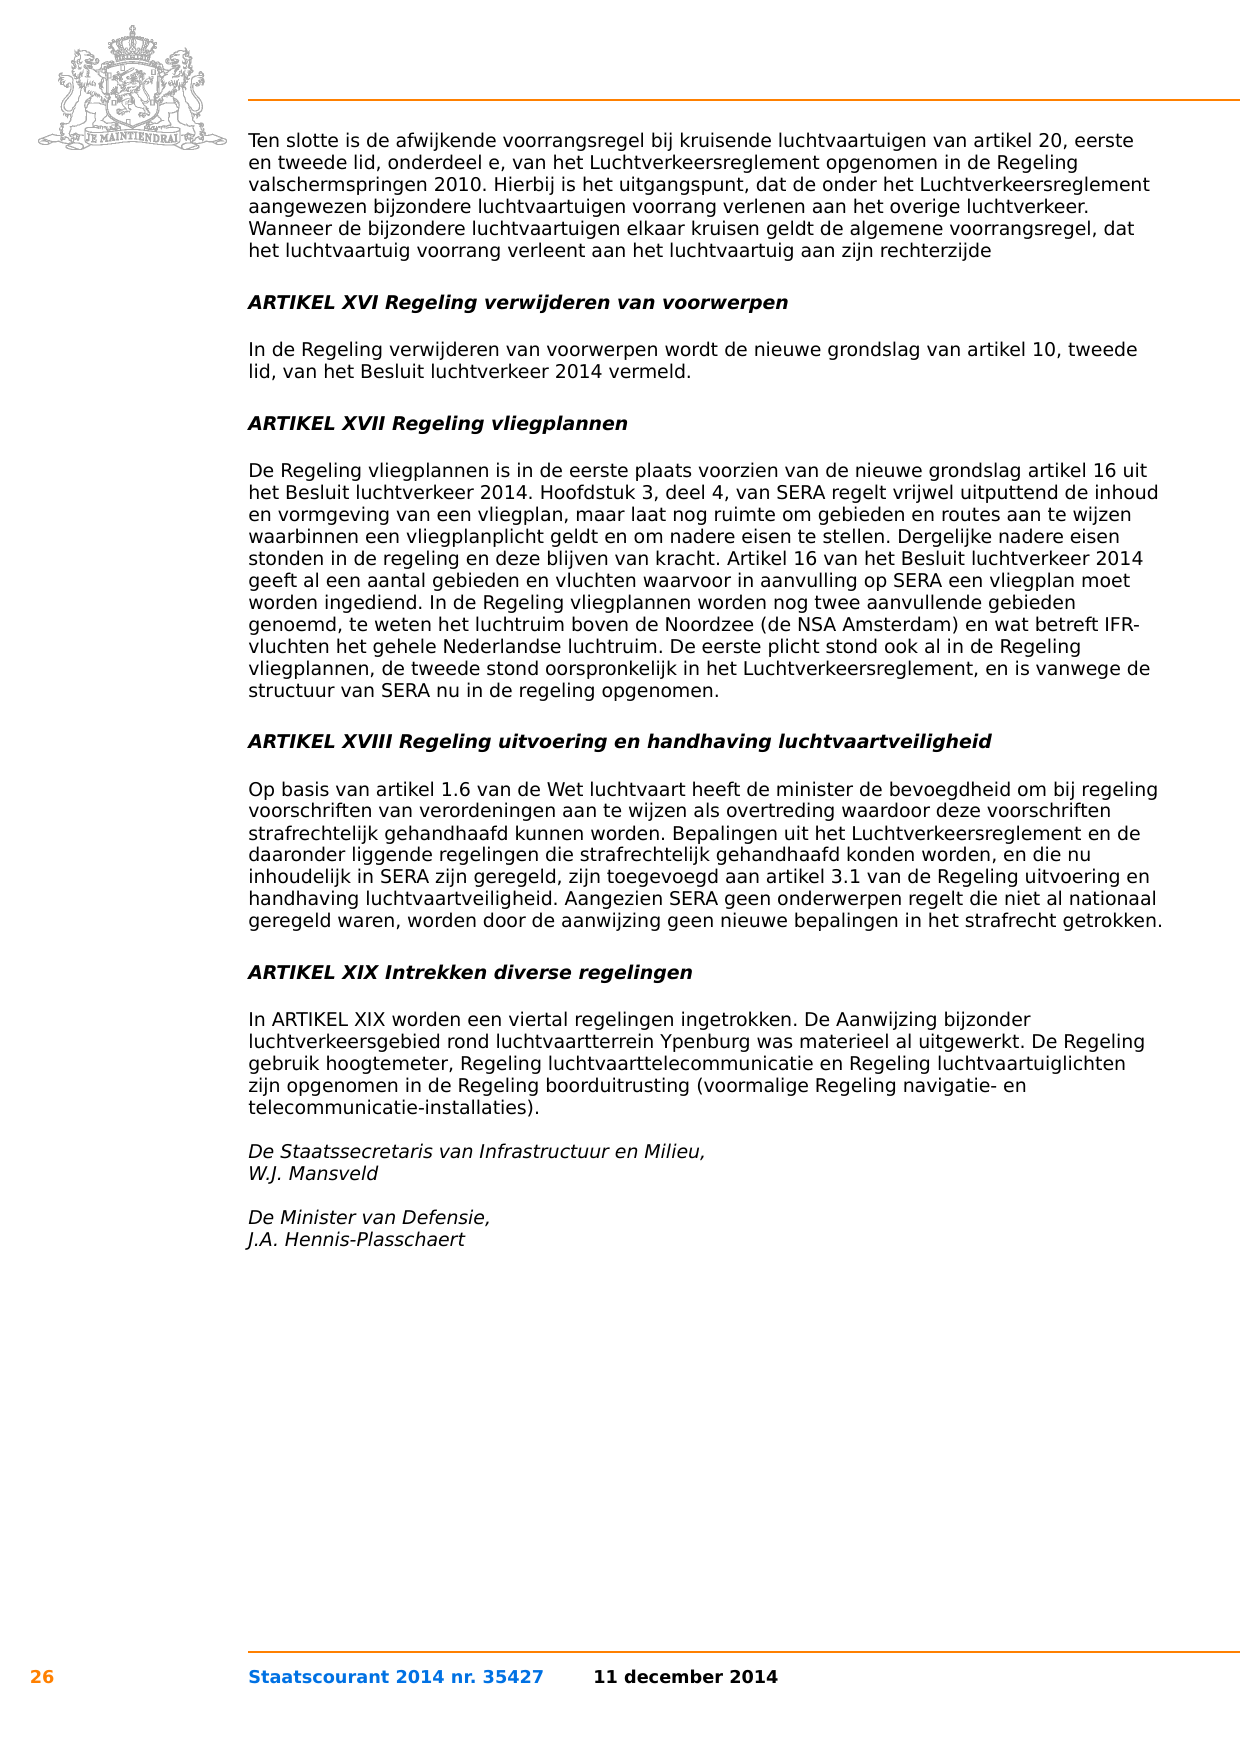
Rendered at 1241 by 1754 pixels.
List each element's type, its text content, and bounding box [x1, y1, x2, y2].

subtitle ARTIKEL XIX Intrekken diverse regelingen [248, 962, 1163, 984]
text Op basis van artikel 1.6 van de Wet luchtvaart heeft de minister de bevoegdheid om bij regeling voorschriften van verordeningen aan te wijzen als overtreding waardoor deze voorschriften strafrechtelijk gehandhaafd kunnen worden. Bepalingen uit het Luchtverkeersreglement en de daaronder liggende regelingen die strafrechtelijk gehandhaafd konden worden, en die nu inhoudelijk in SERA zijn geregeld, zijn toegevoegd aan artikel 3.1 van de Regeling uitvoering en handhaving luchtvaartveiligheid. Aangezien SERA geen onderwerpen regelt die niet al nationaal geregeld waren, worden door de aanwijzing geen nieuwe bepalingen in het strafrecht getrokken. [248, 778, 1163, 932]
text De Regeling vliegplannen is in de eerste plaats voorzien van de nieuwe grondslag artikel 16 uit het Besluit luchtverkeer 2014. Hoofdstuk 3, deel 4, van SERA regelt vrijwel uitputtend de inhoud en vormgeving van een vliegplan, maar laat nog ruimte om gebieden en routes aan te wijzen waarbinnen een vliegplanplicht geldt en om nadere eisen te stellen. Dergelijke nadere eisen stonden in de regeling en deze blijven van kracht. Artikel 16 van het Besluit luchtverkeer 2014 geeft al een aantal gebieden en vluchten waarvoor in aanvulling op SERA een vliegplan moet worden ingediend. In de Regeling vliegplannen worden nog twee aanvullende gebieden genoemd, te weten het luchtruim boven de Noordzee (de NSA Amsterdam) en wat betreft IFR-vluchten het gehele Nederlandse luchtruim. De eerste plicht stond ook al in de Regeling vliegplannen, de tweede stond oorspronkelijk in het Luchtverkeersreglement, en is vanwege de structuur van SERA nu in de regeling opgenomen. [248, 460, 1163, 701]
text Ten slotte is de afwijkende voorrangsregel bij kruisende luchtvaartuigen van artikel 20, eerste en tweede lid, onderdeel e, van het Luchtverkeersreglement opgenomen in de Regeling valschermspringen 2010. Hierbij is het uitgangspunt, dat de onder het Luchtverkeersreglement aangewezen bijzondere luchtvaartuigen voorrang verlenen aan het overige luchtverkeer. Wanneer de bijzondere luchtvaartuigen elkaar kruisen geldt de algemene voorrangsregel, dat het luchtvaartuig voorrang verleent aan het luchtvaartuig aan zijn rechterzijde [248, 130, 1163, 262]
text In de Regeling verwijderen van voorwerpen wordt de nieuwe grondslag van artikel 10, tweede lid, van het Besluit luchtverkeer 2014 vermeld. [248, 339, 1163, 383]
text In ARTIKEL XIX worden een viertal regelingen ingetrokken. De Aanwijzing bijzonder luchtverkeersgebied rond luchtvaartterrein Ypenburg was materieel al uitgewerkt. De Regeling gebruik hoogtemeter, Regeling luchtvaarttelecommunicatie en Regeling luchtvaartuiglichten zijn opgenomen in de Regeling boorduitrusting (voormalige Regeling navigatie- en telecommunicatie-installaties). [248, 1009, 1163, 1119]
text De Minister van Defensie, J.A. Hennis-Plasschaert [248, 1207, 1163, 1251]
subtitle ARTIKEL XVII Regeling vliegplannen [248, 413, 1163, 435]
text De Staatssecretaris van Infrastructuur en Milieu, W.J. Mansveld [248, 1141, 1163, 1185]
subtitle ARTIKEL XVIII Regeling uitvoering en handhaving luchtvaartveiligheid [248, 731, 1163, 753]
subtitle ARTIKEL XVI Regeling verwijderen van voorwerpen [248, 292, 1163, 314]
picture [38, 25, 227, 150]
